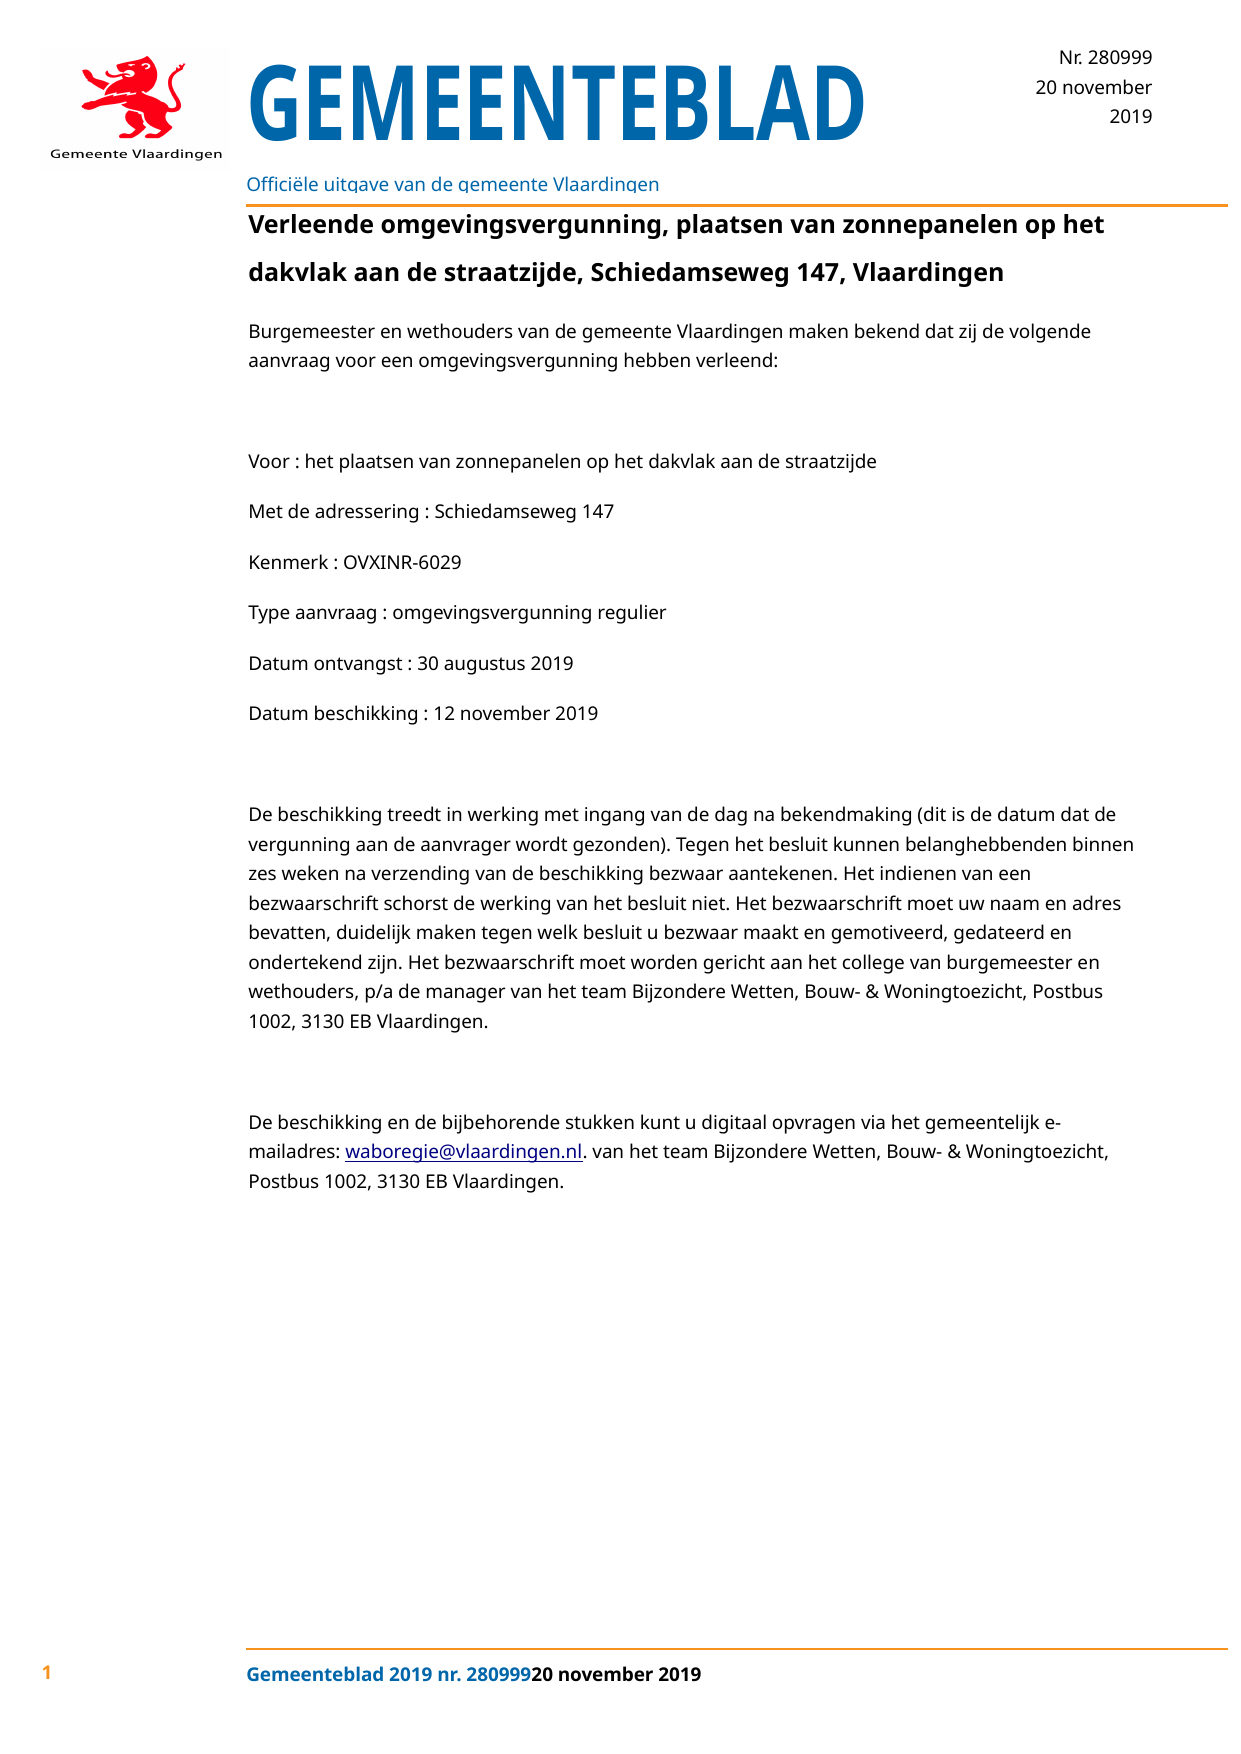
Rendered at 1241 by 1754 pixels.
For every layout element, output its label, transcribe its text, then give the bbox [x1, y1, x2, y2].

text De beschikking treedt in werking met ingang van de dag na bekendmaking (dit is de datum dat de vergunning aan de aanvrager wordt gezonden). Tegen het besluit kunnen belanghebbenden binnen zes weken na verzending van de beschikking bezwaar aantekenen. Het indienen van een bezwaarschrift schorst de werking van het besluit niet. Het bezwaarschrift moet uw naam en adres bevatten, duidelijk maken tegen welk besluit u bezwaar maakt en gemotiveerd, gedateerd en ondertekend zijn. Het bezwaarschrift moet worden gericht aan het college van burgemeester en wethouders, p/a de manager van het team Bijzondere Wetten, Bouw- & Woningtoezicht, Postbus 1002, 3130 EB Vlaardingen. [248, 801, 1152, 1034]
text Kenmerk : OVXINR-6029 [248, 549, 1152, 575]
text Datum ontvangst : 30 augustus 2019 [248, 650, 1152, 676]
picture [41, 47, 231, 172]
text Datum beschikking : 12 november 2019 [248, 700, 1152, 726]
text De beschikking en de bijbehorende stukken kunt u digitaal opvragen via het gemeentelijk e-mailadres: waboregie@vlaardingen.nl. van het team Bijzondere Wetten, Bouw- & Woningtoezicht, Postbus 1002, 3130 EB Vlaardingen. [248, 1109, 1152, 1194]
text Type aanvraag : omgevingsvergunning regulier [248, 599, 1152, 625]
text Voor : het plaatsen van zonnepanelen op het dakvlak aan de straatzijde [248, 448, 1152, 474]
text Verleende omgevingsvergunning, plaatsen van zonnepanelen op het dakvlak aan de straatzijde, Schiedamseweg 147, Vlaardingen [248, 207, 1152, 288]
text Met de adressering : Schiedamseweg 147 [248, 499, 1152, 524]
text Burgemeester en wethouders van de gemeente Vlaardingen maken bekend dat zij de volgende aanvraag voor een omgevingsvergunning hebben verleend: [248, 318, 1152, 373]
